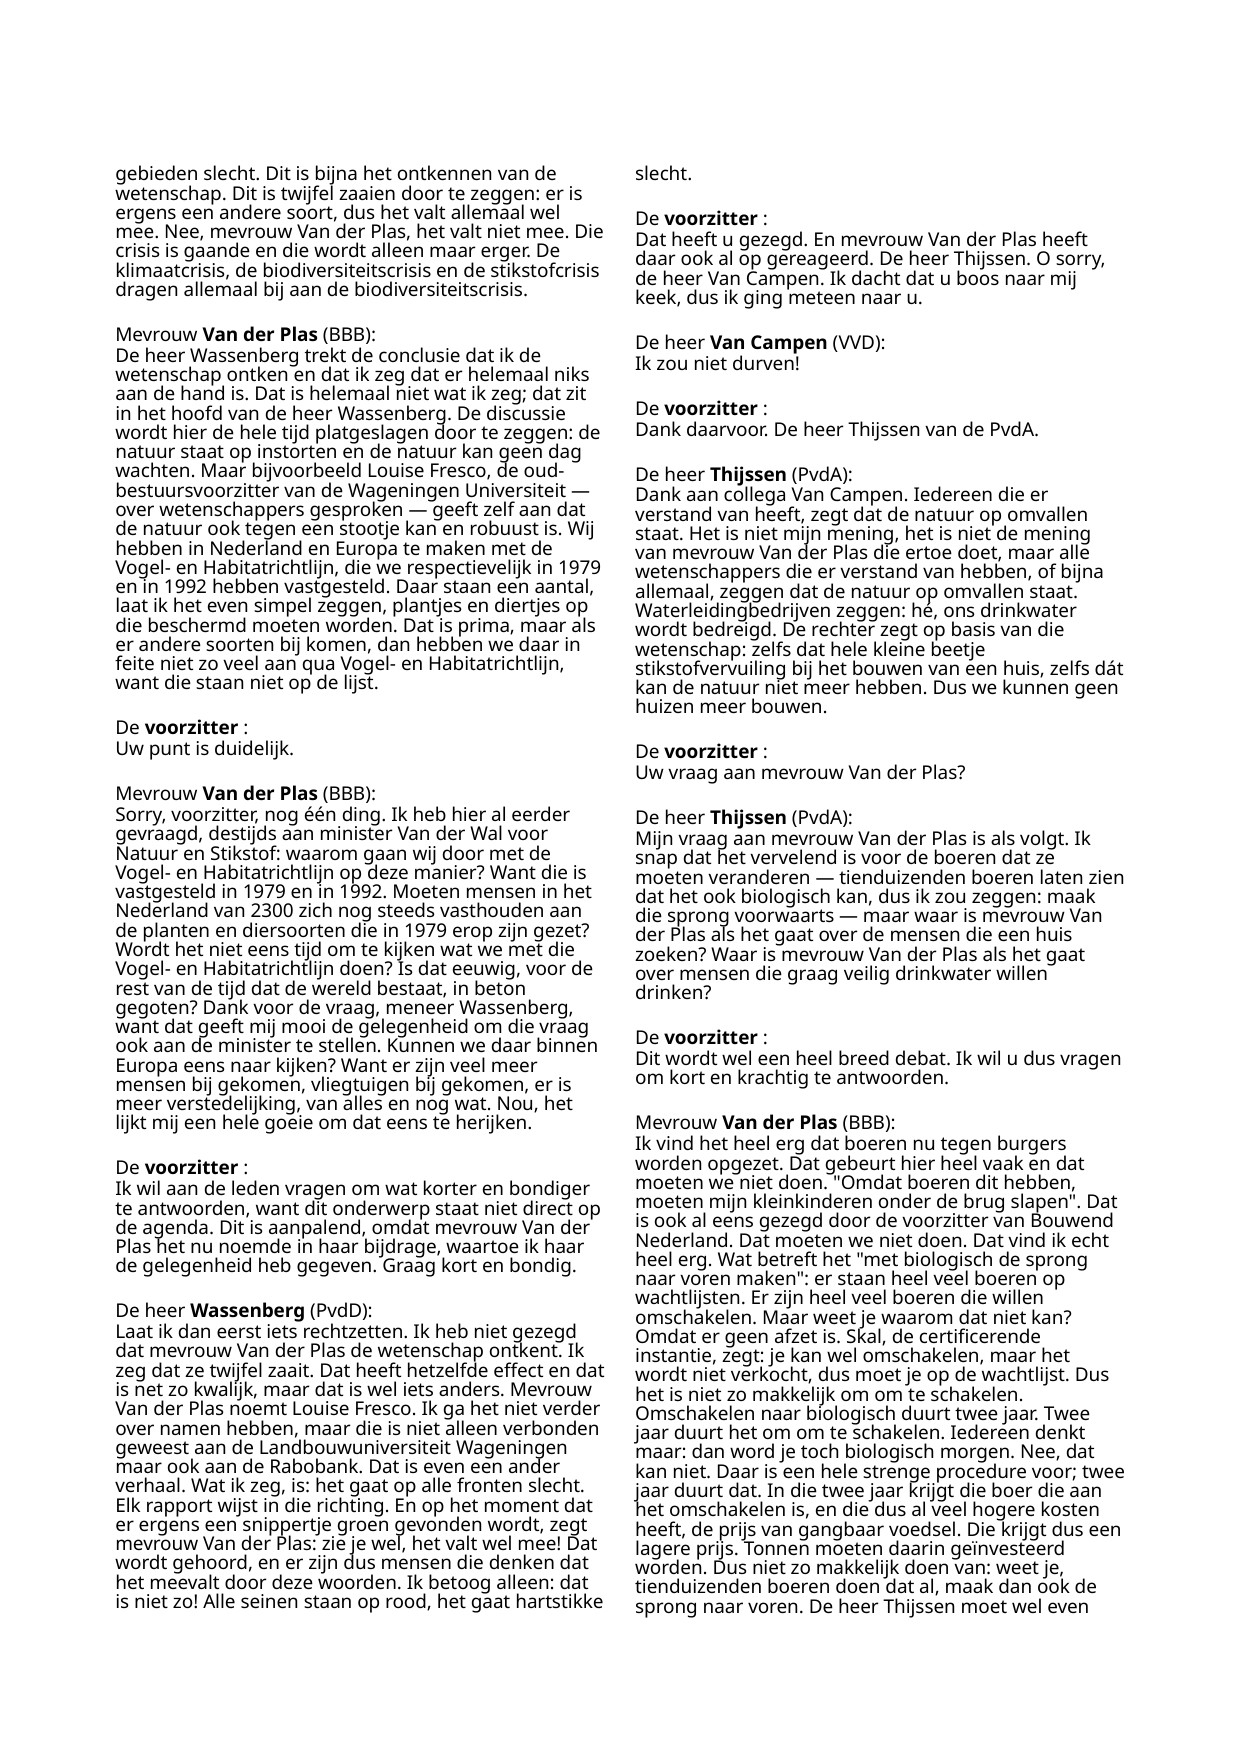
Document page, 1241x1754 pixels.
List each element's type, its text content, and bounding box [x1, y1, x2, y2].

text De heer Wassenberg trekt de conclusie dat ik de wetenschap ontken en dat ik zeg dat er helemaal niks aan de hand is. Dat is helemaal niet wat ik zeg; dat zit in het hoofd van de heer Wassenberg. De discussie wordt hier de hele tijd platgeslagen door te zeggen: de natuur staat op instorten en de natuur kan geen dag wachten. Maar bijvoorbeeld Louise Fresco, de oud-bestuursvoorzitter van de Wageningen Universiteit — over wetenschappers gesproken — geeft zelf aan dat de natuur ook tegen een stootje kan en robuust is. Wij hebben in Nederland en Europa te maken met de Vogel- en Habitatrichtlijn, die we respectievelijk in 1979 en in 1992 hebben vastgesteld. Daar staan een aantal, laat ik het even simpel zeggen, plantjes en diertjes op die beschermd moeten worden. Dat is prima, maar als er andere soorten bij komen, dan hebben we daar in feite niet zo veel aan qua Vogel- en Habitatrichtlijn, want die staan niet op de lijst. [115, 347, 605, 694]
text De voorzitter : [635, 1024, 1125, 1050]
text gebieden slecht. Dit is bijna het ontkennen van de wetenschap. Dit is twijfel zaaien door te zeggen: er is ergens een andere soort, dus het valt allemaal wel mee. Nee, mevrouw Van der Plas, het valt niet mee. Die crisis is gaande en die wordt alleen maar erger. De klimaatcrisis, de biodiversiteitscrisis en de stikstofcrisis dragen allemaal bij aan de biodiversiteitscrisis. [115, 165, 605, 300]
text Mevrouw Van der Plas (BBB): [115, 780, 605, 806]
text Sorry, voorzitter, nog één ding. Ik heb hier al eerder gevraagd, destijds aan minister Van der Wal voor Natuur en Stikstof: waarom gaan wij door met de Vogel- en Habitatrichtlijn op deze manier? Want die is vastgesteld in 1979 en in 1992. Moeten mensen in het Nederland van 2300 zich nog steeds vasthouden aan de planten en diersoorten die in 1979 erop zijn gezet? Wordt het niet eens tijd om te kijken wat we met die Vogel- en Habitatrichtlijn doen? Is dat eeuwig, voor de rest van de tijd dat de wereld bestaat, in beton gegoten? Dank voor de vraag, meneer Wassenberg, want dat geeft mij mooi de gelegenheid om die vraag ook aan de minister te stellen. Kunnen we daar binnen Europa eens naar kijken? Want er zijn veel meer mensen bij gekomen, vliegtuigen bij gekomen, er is meer verstedelijking, van alles en nog wat. Nou, het lijkt mij een hele goeie om dat eens te herijken. [115, 806, 605, 1134]
text Uw vraag aan mevrouw Van der Plas? [635, 764, 1125, 783]
text De voorzitter : [115, 1154, 605, 1180]
text De heer Wassenberg (PvdD): [115, 1297, 605, 1323]
text De heer Thijssen (PvdA): [635, 804, 1125, 830]
text Dat heeft u gezegd. En mevrouw Van der Plas heeft daar ook al op gereageerd. De heer Thijssen. O sorry, de heer Van Campen. Ik dacht dat u boos naar mij keek, dus ik ging meteen naar u. [635, 231, 1125, 308]
text Mevrouw Van der Plas (BBB): [635, 1109, 1125, 1135]
text Mevrouw Van der Plas (BBB): [115, 321, 605, 347]
text De heer Van Campen (VVD): [635, 329, 1125, 355]
text De heer Thijssen (PvdA): [635, 461, 1125, 486]
text De voorzitter : [635, 738, 1125, 764]
text De voorzitter : [635, 205, 1125, 231]
text slecht. [635, 165, 1125, 184]
text Dank aan collega Van Campen. Iedereen die er verstand van heeft, zegt dat de natuur op omvallen staat. Het is niet mijn mening, het is niet de mening van mevrouw Van der Plas die ertoe doet, maar alle wetenschappers die er verstand van hebben, of bijna allemaal, zeggen dat de natuur op omvallen staat. Waterleidingbedrijven zeggen: hé, ons drinkwater wordt bedreigd. De rechter zegt op basis van die wetenschap: zelfs dat hele kleine beetje stikstofvervuiling bij het bouwen van een huis, zelfs dát kan de natuur niet meer hebben. Dus we kunnen geen huizen meer bouwen. [635, 486, 1125, 718]
text Ik vind het heel erg dat boeren nu tegen burgers worden opgezet. Dat gebeurt hier heel vaak en dat moeten we niet doen. "Omdat boeren dit hebben, moeten mijn kleinkinderen onder de brug slapen". Dat is ook al eens gezegd door de voorzitter van Bouwend Nederland. Dat moeten we niet doen. Dat vind ik echt heel erg. Wat betreft het "met biologisch de sprong naar voren maken": er staan heel veel boeren op wachtlijsten. Er zijn heel veel boeren die willen omschakelen. Maar weet je waarom dat niet kan? Omdat er geen afzet is. Skal, de certificerende instantie, zegt: je kan wel omschakelen, maar het wordt niet verkocht, dus moet je op de wachtlijst. Dus het is niet zo makkelijk om om te schakelen. Omschakelen naar biologisch duurt twee jaar. Twee jaar duurt het om om te schakelen. Iedereen denkt maar: dan word je toch biologisch morgen. Nee, dat kan niet. Daar is een hele strenge procedure voor; twee jaar duurt dat. In die twee jaar krijgt die boer die aan het omschakelen is, en die dus al veel hogere kosten heeft, de prijs van gangbaar voedsel. Die krijgt dus een lagere prijs. Tonnen moeten daarin geïnvesteerd worden. Dus niet zo makkelijk doen van: weet je, tienduizenden boeren doen dat al, maak dan ook de sprong naar voren. De heer Thijssen moet wel even [635, 1135, 1125, 1617]
text Uw punt is duidelijk. [115, 740, 605, 759]
text Ik wil aan de leden vragen om wat korter en bondiger te antwoorden, want dit onderwerp staat niet direct op de agenda. Dit is aanpalend, omdat mevrouw Van der Plas het nu noemde in haar bijdrage, waartoe ik haar de gelegenheid heb gegeven. Graag kort en bondig. [115, 1180, 605, 1277]
text Dit wordt wel een heel breed debat. Ik wil u dus vragen om kort en krachtig te antwoorden. [635, 1050, 1125, 1089]
text Dank daarvoor. De heer Thijssen van de PvdA. [635, 421, 1125, 440]
text Mijn vraag aan mevrouw Van der Plas is als volgt. Ik snap dat het vervelend is voor de boeren dat ze moeten veranderen — tienduizenden boeren laten zien dat het ook biologisch kan, dus ik zou zeggen: maak die sprong voorwaarts — maar waar is mevrouw Van der Plas als het gaat over de mensen die een huis zoeken? Waar is mevrouw Van der Plas als het gaat over mensen die graag veilig drinkwater willen drinken? [635, 830, 1125, 1003]
text Laat ik dan eerst iets rechtzetten. Ik heb niet gezegd dat mevrouw Van der Plas de wetenschap ontkent. Ik zeg dat ze twijfel zaait. Dat heeft hetzelfde effect en dat is net zo kwalijk, maar dat is wel iets anders. Mevrouw Van der Plas noemt Louise Fresco. Ik ga het niet verder over namen hebben, maar die is niet alleen verbonden geweest aan de Landbouwuniversiteit Wageningen maar ook aan de Rabobank. Dat is even een ander verhaal. Wat ik zeg, is: het gaat op alle fronten slecht. Elk rapport wijst in die richting. En op het moment dat er ergens een snippertje groen gevonden wordt, zegt mevrouw Van der Plas: zie je wel, het valt wel mee! Dat wordt gehoord, en er zijn dus mensen die denken dat het meevalt door deze woorden. Ik betoog alleen: dat is niet zo! Alle seinen staan op rood, het gaat hartstikke [115, 1323, 605, 1612]
text De voorzitter : [635, 395, 1125, 421]
text Ik zou niet durven! [635, 355, 1125, 374]
text De voorzitter : [115, 714, 605, 740]
